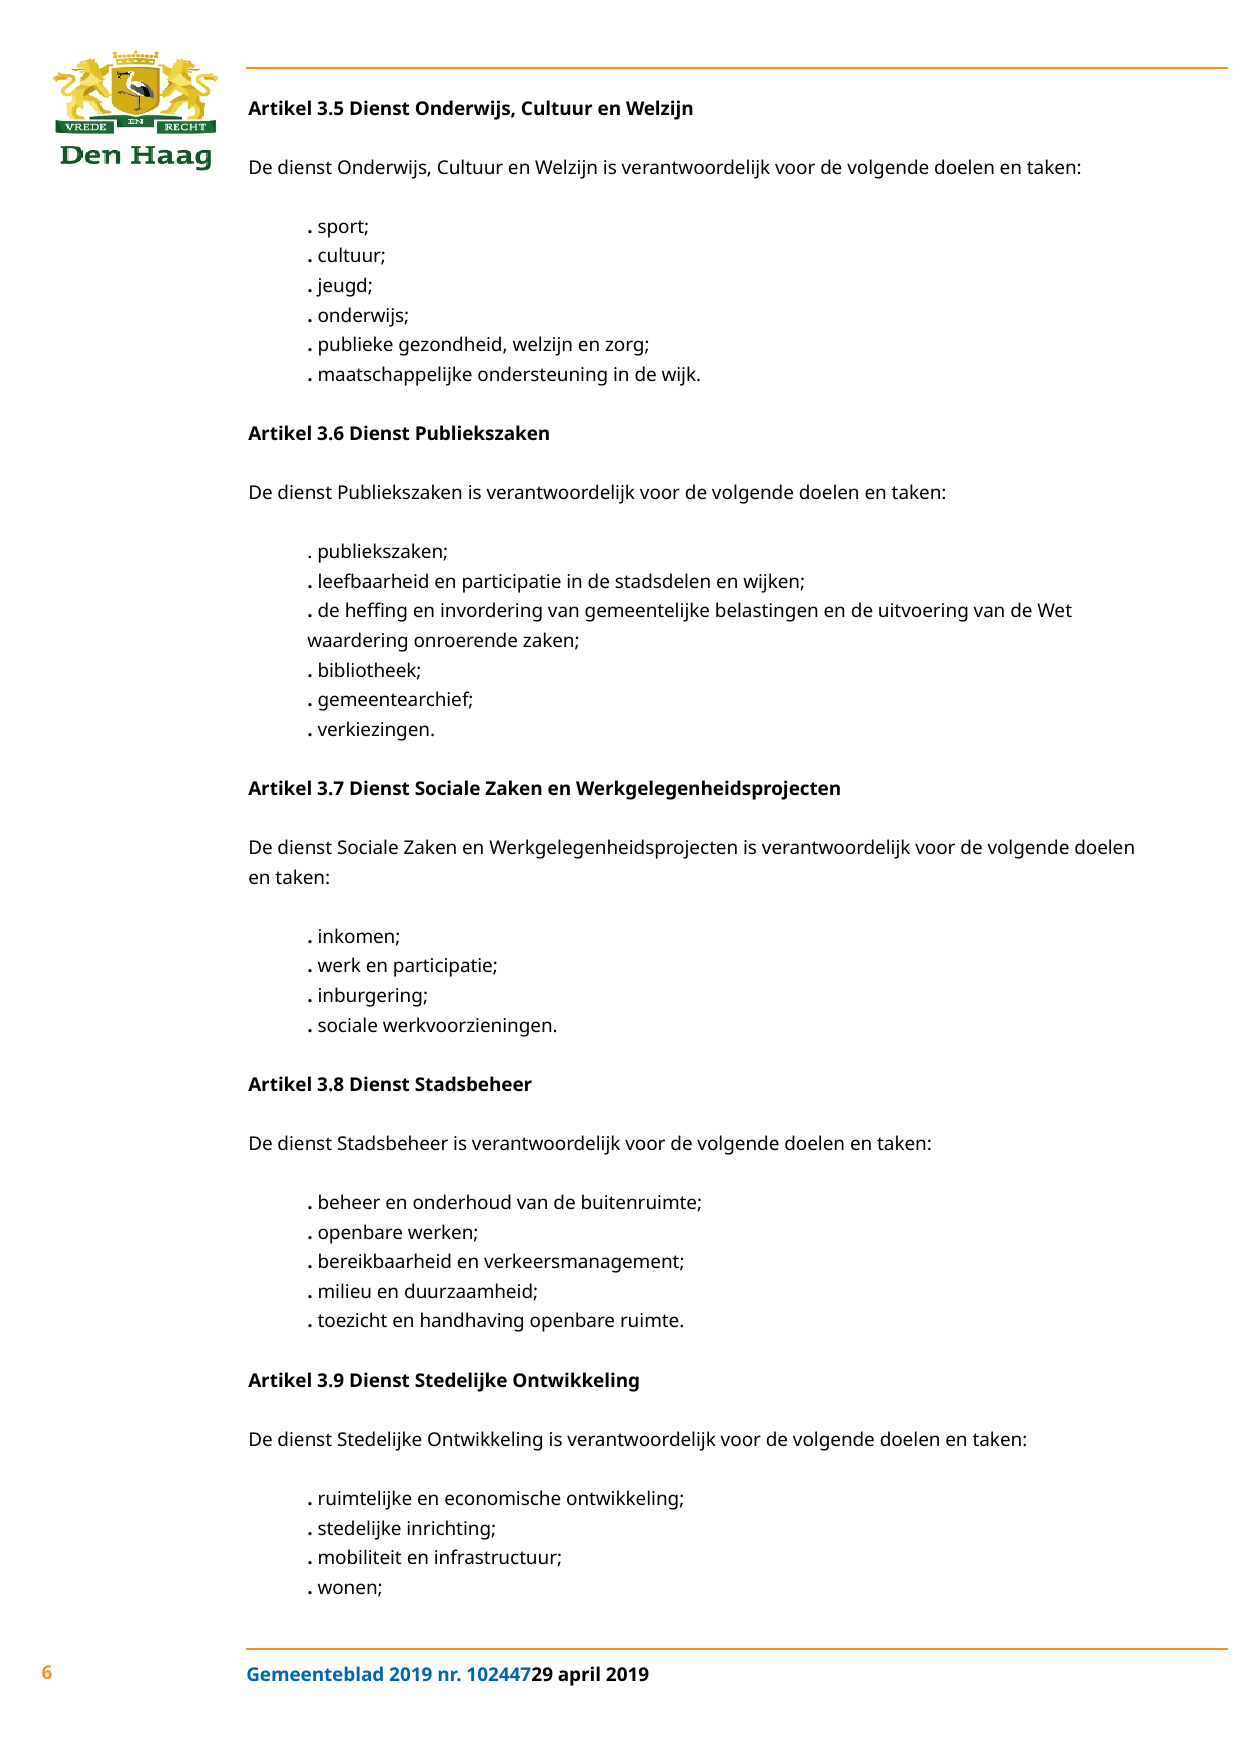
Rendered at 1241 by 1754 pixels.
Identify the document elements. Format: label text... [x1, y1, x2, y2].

list . bereikbaarheid en verkeersmanagement; [248, 1248, 1152, 1274]
list . bibliotheek; [248, 657, 1152, 683]
list . sociale werkvoorzieningen. [248, 1012, 1152, 1038]
list . sport; [248, 213, 1152, 239]
list . publieke gezondheid, welzijn en zorg; [248, 331, 1152, 357]
picture [41, 47, 231, 172]
list . werk en participatie; [248, 953, 1152, 978]
list . gemeentearchief; [248, 686, 1152, 712]
list . onderwijs; [248, 302, 1152, 328]
text De dienst Onderwijs, Cultuur en Welzijn is verantwoordelijk voor de volgende doelen en taken: [248, 154, 1152, 180]
list . jeugd; [248, 272, 1152, 298]
list . inkomen; [248, 923, 1152, 949]
text De dienst Stedelijke Ontwikkeling is verantwoordelijk voor de volgende doelen en taken: [248, 1426, 1152, 1452]
text Artikel 3.7 Dienst Sociale Zaken en Werkgelegenheidsprojecten [248, 775, 1152, 801]
text De dienst Stadsbeheer is verantwoordelijk voor de volgende doelen en taken: [248, 1130, 1152, 1156]
text De dienst Publiekszaken is verantwoordelijk voor de volgende doelen en taken: [248, 479, 1152, 505]
list . toezicht en handhaving openbare ruimte. [248, 1308, 1152, 1333]
list . verkiezingen. [248, 716, 1152, 742]
text Artikel 3.8 Dienst Stadsbeheer [248, 1071, 1152, 1097]
list . maatschappelijke ondersteuning in de wijk. [248, 361, 1152, 387]
text Artikel 3.6 Dienst Publiekszaken [248, 420, 1152, 446]
list . milieu en duurzaamheid; [248, 1278, 1152, 1304]
list . publiekszaken; [248, 538, 1152, 564]
list . mobiliteit en infrastructuur; [248, 1544, 1152, 1570]
list . cultuur; [248, 243, 1152, 268]
list . wonen; [248, 1574, 1152, 1600]
list . ruimtelijke en economische ontwikkeling; [248, 1485, 1152, 1511]
text Artikel 3.9 Dienst Stedelijke Ontwikkeling [248, 1367, 1152, 1393]
list . de heffing en invordering van gemeentelijke belastingen en de uitvoering van de Wet waardering onroerende zaken; [248, 598, 1152, 653]
list . stedelijke inrichting; [248, 1515, 1152, 1541]
text Artikel 3.5 Dienst Onderwijs, Cultuur en Welzijn [248, 95, 1152, 121]
list . inburgering; [248, 982, 1152, 1008]
list . beheer en onderhoud van de buitenruimte; [248, 1189, 1152, 1215]
list . openbare werken; [248, 1219, 1152, 1245]
list . leefbaarheid en participatie in de stadsdelen en wijken; [248, 568, 1152, 594]
text De dienst Sociale Zaken en Werkgelegenheidsprojecten is verantwoordelijk voor de volgende doelen en taken: [248, 834, 1152, 890]
